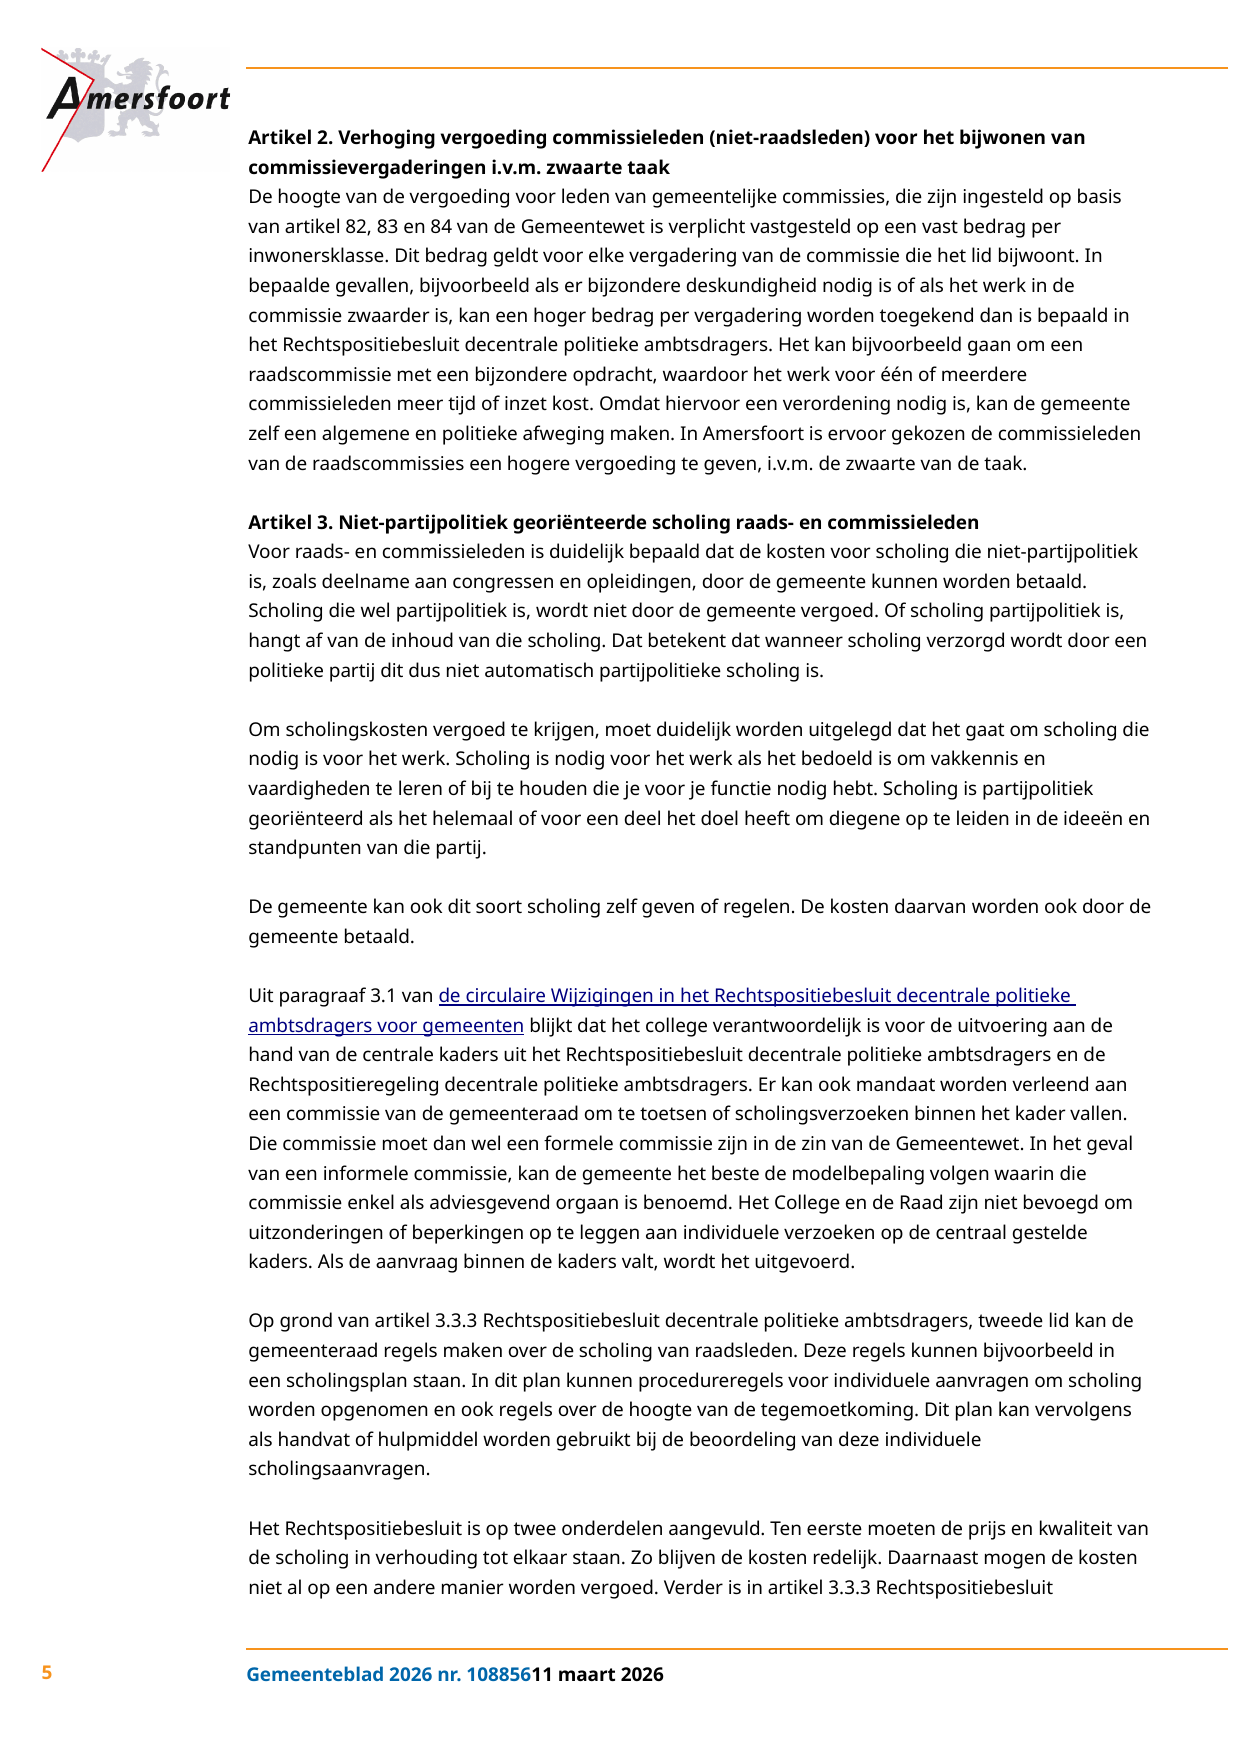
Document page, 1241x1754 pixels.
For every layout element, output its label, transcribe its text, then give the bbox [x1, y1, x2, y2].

picture [41, 47, 231, 172]
text De hoogte van de vergoeding voor leden van gemeentelijke commissies, die zijn ingesteld op basis van artikel 82, 83 en 84 van de Gemeentewet is verplicht vastgesteld op een vast bedrag per inwonersklasse. Dit bedrag geldt voor elke vergadering van de commissie die het lid bijwoont. In bepaalde gevallen, bijvoorbeeld als er bijzondere deskundigheid nodig is of als het werk in de commissie zwaarder is, kan een hoger bedrag per vergadering worden toegekend dan is bepaald in het Rechtspositiebesluit decentrale politieke ambtsdragers. Het kan bijvoorbeeld gaan om een raadscommissie met een bijzondere opdracht, waardoor het werk voor één of meerdere commissieleden meer tijd of inzet kost. Omdat hiervoor een verordening nodig is, kan de gemeente zelf een algemene en politieke afweging maken. In Amersfoort is ervoor gekozen de commissieleden van de raadscommissies een hogere vergoeding te geven, i.v.m. de zwaarte van de taak. [248, 183, 1152, 476]
text De gemeente kan ook dit soort scholing zelf geven of regelen. De kosten daarvan worden ook door de gemeente betaald. [248, 893, 1152, 949]
text Het Rechtspositiebesluit is op twee onderdelen aangevuld. Ten eerste moeten de prijs en kwaliteit van de scholing in verhouding tot elkaar staan. Zo blijven de kosten redelijk. Daarnaast mogen de kosten niet al op een andere manier worden vergoed. Verder is in artikel 3.3.3 Rechtspositiebesluit [248, 1515, 1152, 1600]
text Op grond van artikel 3.3.3 Rechtspositiebesluit decentrale politieke ambtsdragers, tweede lid kan de gemeenteraad regels maken over de scholing van raadsleden. Deze regels kunnen bijvoorbeeld in een scholingsplan staan. In dit plan kunnen procedureregels voor individuele aanvragen om scholing worden opgenomen en ook regels over de hoogte van de tegemoetkoming. Dit plan kan vervolgens als handvat of hulpmiddel worden gebruikt bij de beoordeling van deze individuele scholingsaanvragen. [248, 1308, 1152, 1481]
text Artikel 2. Verhoging vergoeding commissieleden (niet-raadsleden) voor het bijwonen van commissievergaderingen i.v.m. zwaarte taak [248, 124, 1152, 180]
text Artikel 3. Niet-partijpolitiek georiënteerde scholing raads- en commissieleden [248, 509, 1152, 535]
text Om scholingskosten vergoed te krijgen, moet duidelijk worden uitgelegd dat het gaat om scholing die nodig is voor het werk. Scholing is nodig voor het werk als het bedoeld is om vakkennis en vaardigheden te leren of bij te houden die je voor je functie nodig hebt. Scholing is partijpolitiek georiënteerd als het helemaal of voor een deel het doel heeft om diegene op te leiden in de ideeën en standpunten van die partij. [248, 716, 1152, 860]
text Uit paragraaf 3.1 van de circulaire Wijzigingen in het Rechtspositiebesluit decentrale politieke ambtsdragers voor gemeenten blijkt dat het college verantwoordelijk is voor de uitvoering aan de hand van de centrale kaders uit het Rechtspositiebesluit decentrale politieke ambtsdragers en de Rechtspositieregeling decentrale politieke ambtsdragers. Er kan ook mandaat worden verleend aan een commissie van de gemeenteraad om te toetsen of scholingsverzoeken binnen het kader vallen. Die commissie moet dan wel een formele commissie zijn in de zin van de Gemeentewet. In het geval van een informele commissie, kan de gemeente het beste de modelbepaling volgen waarin die commissie enkel als adviesgevend orgaan is benoemd. Het College en de Raad zijn niet bevoegd om uitzonderingen of beperkingen op te leggen aan individuele verzoeken op de centraal gestelde kaders. Als de aanvraag binnen de kaders valt, wordt het uitgevoerd. [248, 982, 1152, 1274]
text Voor raads- en commissieleden is duidelijk bepaald dat de kosten voor scholing die niet-partijpolitiek is, zoals deelname aan congressen en opleidingen, door de gemeente kunnen worden betaald. Scholing die wel partijpolitiek is, wordt niet door de gemeente vergoed. Of scholing partijpolitiek is, hangt af van de inhoud van die scholing. Dat betekent dat wanneer scholing verzorgd wordt door een politieke partij dit dus niet automatisch partijpolitieke scholing is. [248, 538, 1152, 683]
